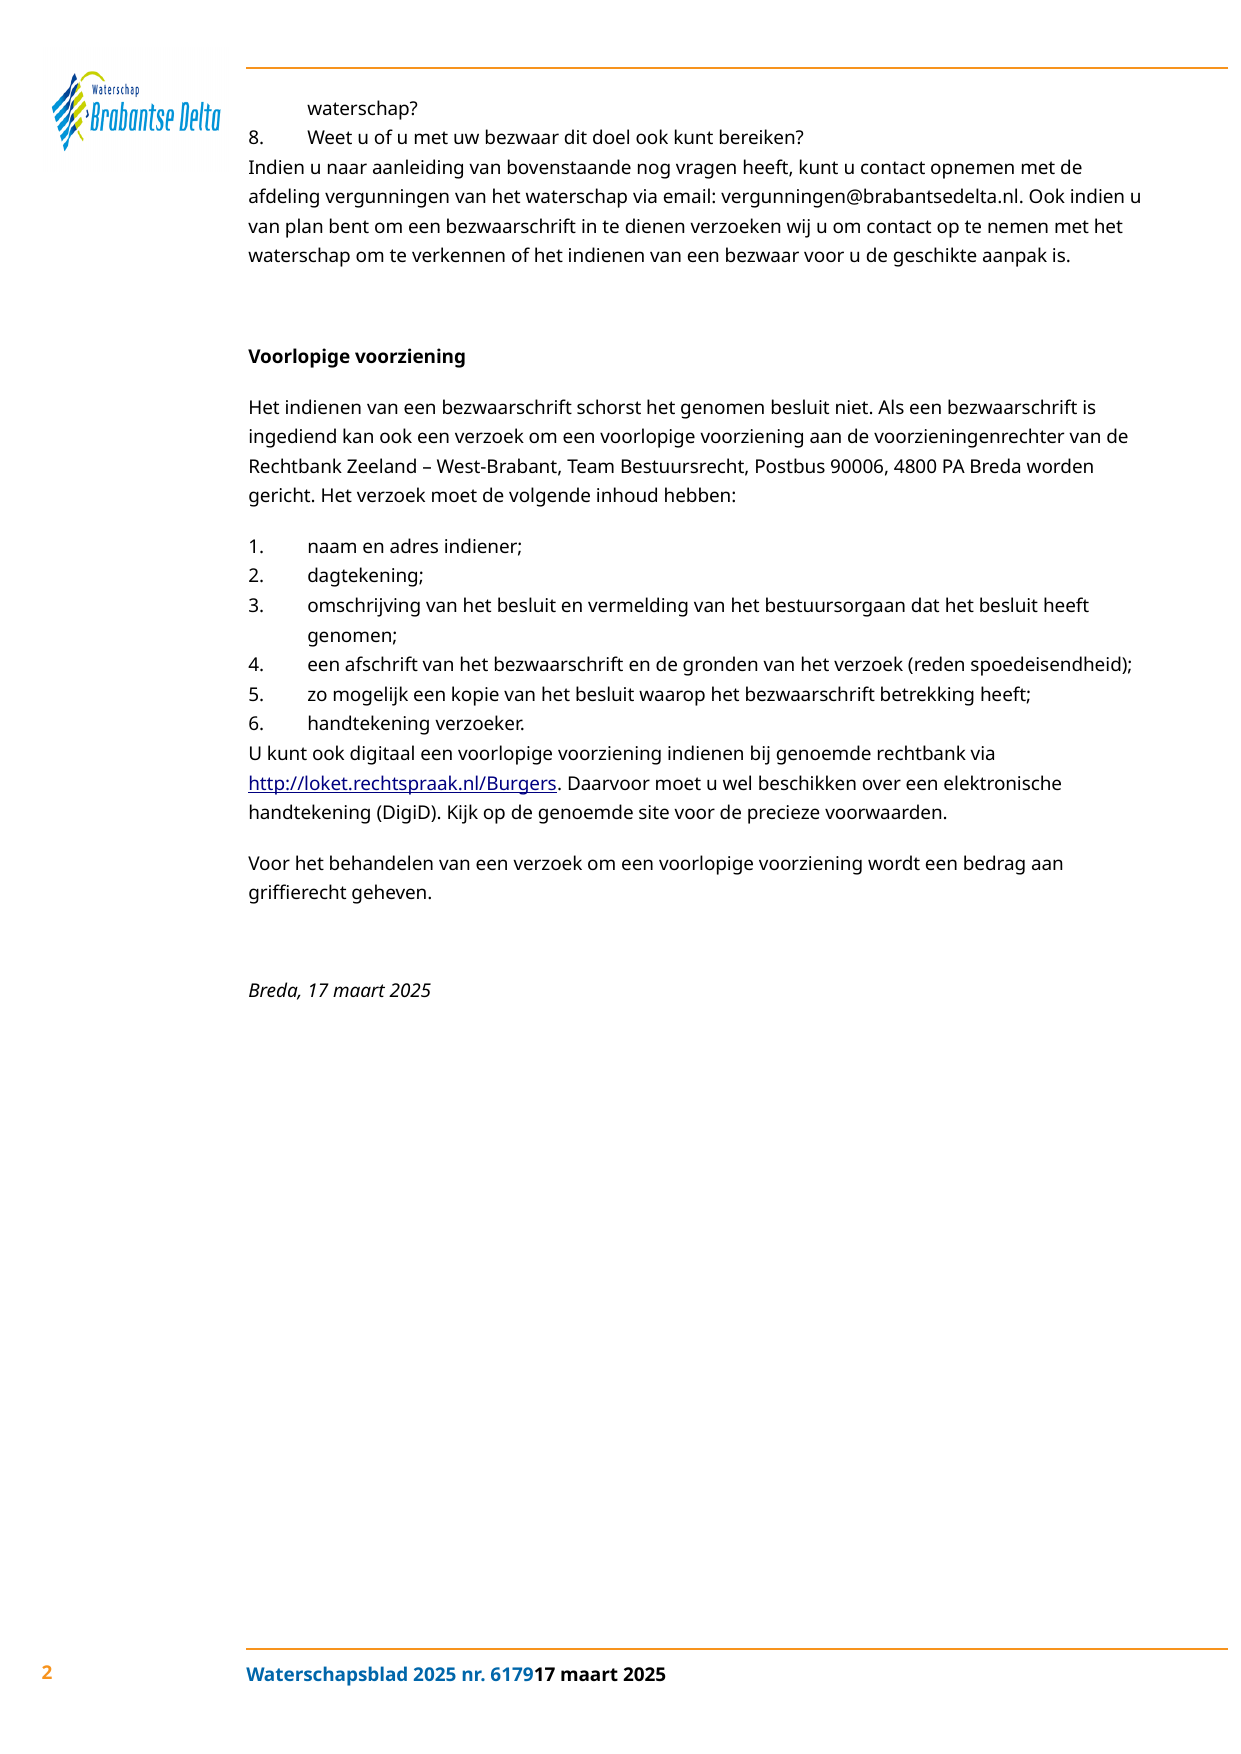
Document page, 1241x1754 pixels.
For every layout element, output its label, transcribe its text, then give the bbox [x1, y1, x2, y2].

text Breda, 17 maart 2025 [248, 978, 1152, 1003]
text Het indienen van een bezwaarschrift schorst het genomen besluit niet. Als een bezwaarschrift is ingediend kan ook een verzoek om een voorlopige voorziening aan de voorzieningenrechter van de Rechtbank Zeeland – West-Brabant, Team Bestuursrecht, Postbus 90006, 4800 PA Breda worden gericht. Het verzoek moet de volgende inhoud hebben: [248, 394, 1152, 508]
list naam en adres indiener; [248, 533, 1152, 559]
list waterschap? [248, 95, 1152, 121]
text Voorlopige voorziening [248, 343, 1152, 369]
list zo mogelijk een kopie van het besluit waarop het bezwaarschrift betrekking heeft; [248, 681, 1152, 707]
list een afschrift van het bezwaarschrift en de gronden van het verzoek (reden spoedeisendheid); [248, 651, 1152, 677]
text Voor het behandelen van een verzoek om een voorlopige voorziening wordt een bedrag aan griffierecht geheven. [248, 850, 1152, 905]
text Indien u naar aanleiding van bovenstaande nog vragen heeft, kunt u contact opnemen met de afdeling vergunningen van het waterschap via email: vergunningen@brabantsedelta.nl. Ook indien u van plan bent om een bezwaarschrift in te dienen verzoeken wij u om contact op te nemen met het waterschap om te verkennen of het indienen van een bezwaar voor u de geschikte aanpak is. [248, 154, 1152, 268]
list Weet u of u met uw bezwaar dit doel ook kunt bereiken? [248, 124, 1152, 150]
picture [41, 47, 231, 172]
list dagtekening; [248, 563, 1152, 588]
text U kunt ook digitaal een voorlopige voorziening indienen bij genoemde rechtbank via http://loket.rechtspraak.nl/Burgers. Daarvoor moet u wel beschikken over een elektronische handtekening (DigiD). Kijk op de genoemde site voor de precieze voorwaarden. [248, 740, 1152, 825]
list omschrijving van het besluit en vermelding van het bestuursorgaan dat het besluit heeft genomen; [248, 592, 1152, 648]
list handtekening verzoeker. [248, 711, 1152, 736]
